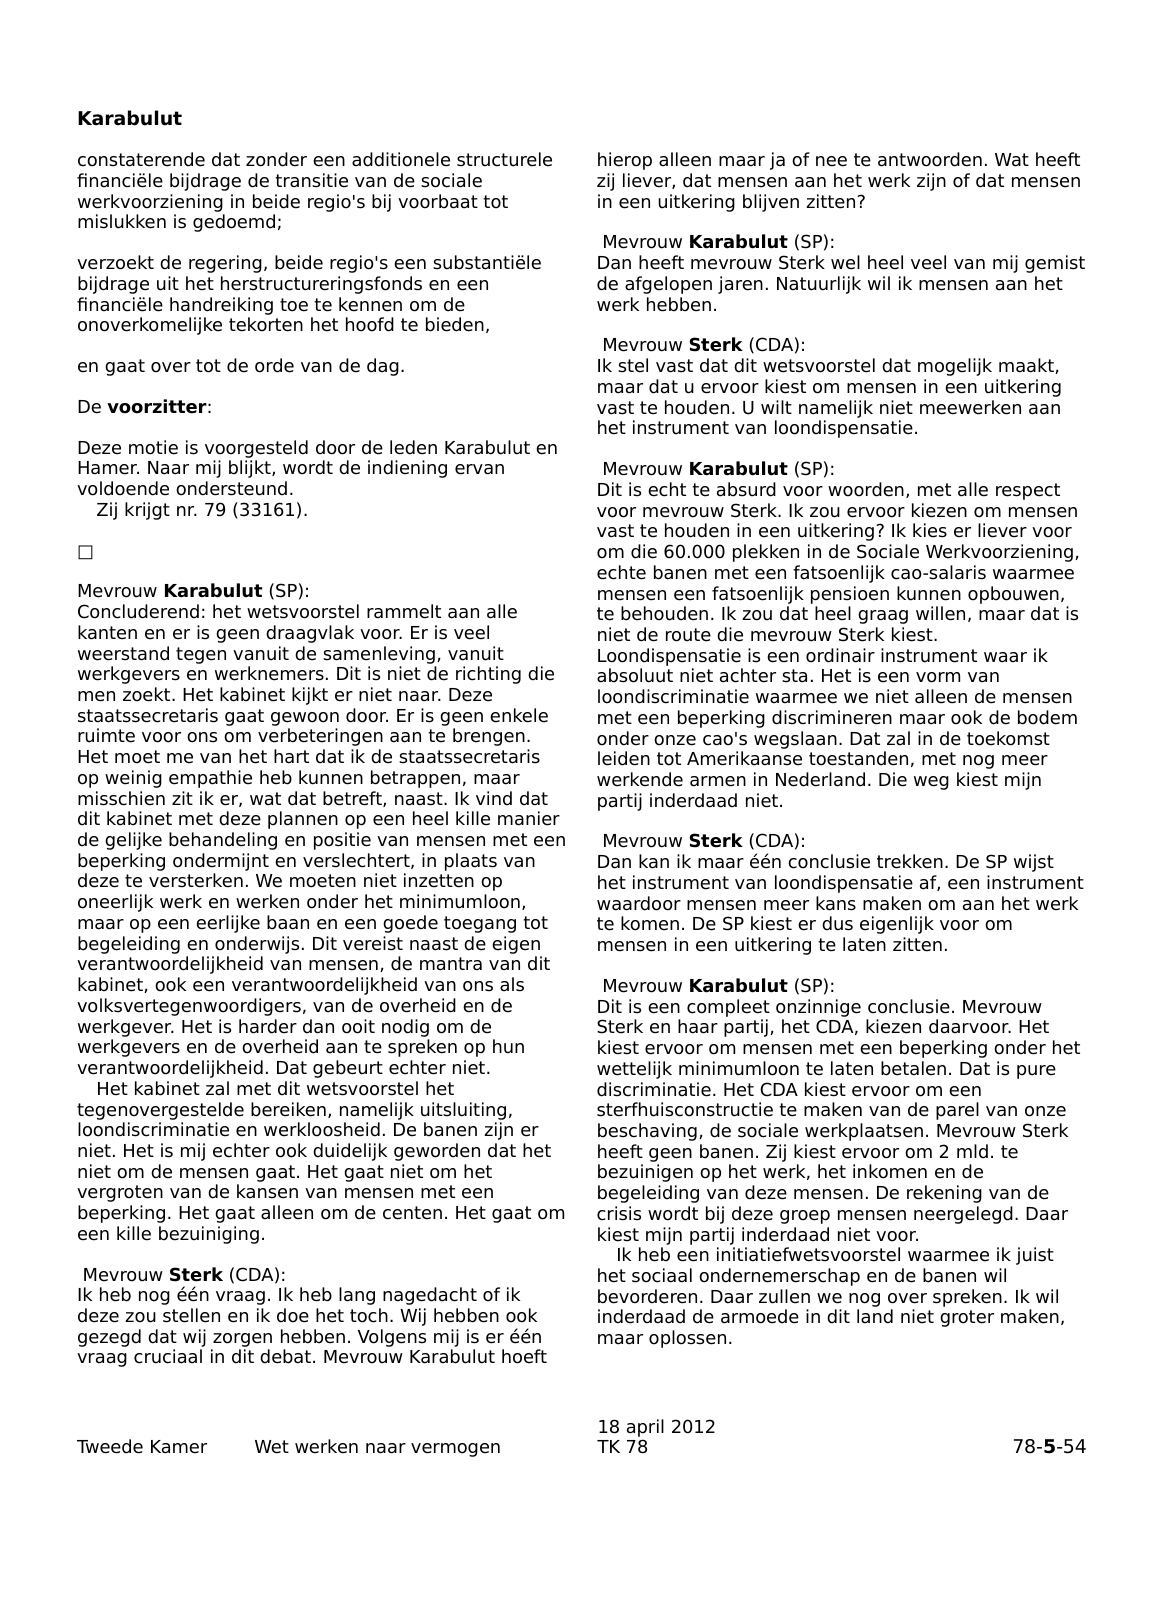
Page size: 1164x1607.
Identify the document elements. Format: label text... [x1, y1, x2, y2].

text Mevrouw Sterk (CDA): [596, 831, 1087, 852]
text Mevrouw Karabulut (SP): [596, 232, 1087, 253]
text Zij krijgt nr. 79 (33161). [77, 500, 567, 520]
text en gaat over tot de orde van de dag. [77, 356, 567, 377]
text □ [77, 540, 567, 561]
text Ik stel vast dat dit wetsvoorstel dat mogelijk maakt, maar dat u ervoor kiest om mensen in een uitkering vast te houden. U wilt namelijk niet meewerken aan het instrument van loondispensatie. [596, 356, 1087, 439]
text Ik heb nog één vraag. Ik heb lang nagedacht of ik deze zou stellen en ik doe het toch. Wij hebben ook gezegd dat wij zorgen hebben. Volgens mij is er één vraag cruciaal in dit debat. Mevrouw Karabulut hoeft [77, 1285, 567, 1368]
text Ik heb een initiatiefwetsvoorstel waarmee ik juist het sociaal ondernemerschap en de banen wil bevorderen. Daar zullen we nog over spreken. Ik wil inderdaad de armoede in dit land niet groter maken, maar oplossen. [596, 1245, 1087, 1349]
text verzoekt de regering, beide regio's een substantiële bijdrage uit het herstructureringsfonds en een financiële handreiking toe te kennen om de onoverkomelijke tekorten het hoofd te bieden, [77, 253, 567, 336]
text Mevrouw Karabulut (SP): [596, 459, 1087, 480]
text Dit is een compleet onzinnige conclusie. Mevrouw Sterk en haar partij, het CDA, kiezen daarvoor. Het kiest ervoor om mensen met een beperking onder het wettelijk minimumloon te laten betalen. Dat is pure discriminatie. Het CDA kiest ervoor om een sterfhuisconstructie te maken van de parel van onze beschaving, de sociale werkplaatsen. Mevrouw Sterk heeft geen banen. Zij kiest ervoor om 2 mld. te bezuinigen op het werk, het inkomen en de begeleiding van deze mensen. De rekening van de crisis wordt bij deze groep mensen neergelegd. Daar kiest mijn partij inderdaad niet voor. [596, 996, 1087, 1245]
text Concluderend: het wetsvoorstel rammelt aan alle kanten en er is geen draagvlak voor. Er is veel weerstand tegen vanuit de samenleving, vanuit werkgevers en werknemers. Dit is niet de richting die men zoekt. Het kabinet kijkt er niet naar. Deze staatssecretaris gaat gewoon door. Er is geen enkele ruimte voor ons om verbeteringen aan te brengen. Het moet me van het hart dat ik de staatssecretaris op weinig empathie heb kunnen betrappen, maar misschien zit ik er, wat dat betreft, naast. Ik vind dat dit kabinet met deze plannen op een heel kille manier de gelijke behandeling en positie van mensen met een beperking ondermijnt en verslechtert, in plaats van deze te versterken. We moeten niet inzetten op oneerlijk werk en werken onder het minimumloon, maar op een eerlijke baan en een goede toegang tot begeleiding en onderwijs. Dit vereist naast de eigen verantwoordelijkheid van mensen, de mantra van dit kabinet, ook een verantwoordelijkheid van ons als volksvertegenwoordigers, van de overheid en de werkgever. Het is harder dan ooit nodig om de werkgevers en de overheid aan te spreken op hun verantwoordelijkheid. Dat gebeurt echter niet. [77, 602, 567, 1079]
text Het kabinet zal met dit wetsvoorstel het tegenovergestelde bereiken, namelijk uitsluiting, loondiscriminatie en werkloosheid. De banen zijn er niet. Het is mij echter ook duidelijk geworden dat het niet om de mensen gaat. Het gaat niet om het vergroten van de kansen van mensen met een beperking. Het gaat alleen om de centen. Het gaat om een kille bezuiniging. [77, 1079, 567, 1244]
text Mevrouw Sterk (CDA): [596, 335, 1087, 356]
text hierop alleen maar ja of nee te antwoorden. Wat heeft zij liever, dat mensen aan het werk zijn of dat mensen in een uitkering blijven zitten? [596, 150, 1087, 212]
text Mevrouw Karabulut (SP): [596, 976, 1087, 996]
text Mevrouw Karabulut (SP): [77, 581, 567, 602]
text Deze motie is voorgesteld door de leden Karabulut en Hamer. Naar mij blijkt, wordt de indiening ervan voldoende ondersteund. [77, 437, 567, 500]
text Dan kan ik maar één conclusie trekken. De SP wijst het instrument van loondispensatie af, een instrument waardoor mensen meer kans maken om aan het werk te komen. De SP kiest er dus eigenlijk voor om mensen in een uitkering te laten zitten. [596, 852, 1087, 956]
text Dan heeft mevrouw Sterk wel heel veel van mij gemist de afgelopen jaren. Natuurlijk wil ik mensen aan het werk hebben. [596, 253, 1087, 315]
text Mevrouw Sterk (CDA): [77, 1264, 567, 1285]
text Dit is echt te absurd voor woorden, met alle respect voor mevrouw Sterk. Ik zou ervoor kiezen om mensen vast te houden in een uitkering? Ik kies er liever voor om die 60.000 plekken in de Sociale Werkvoorziening, echte banen met een fatsoenlijk cao-salaris waarmee mensen een fatsoenlijk pensioen kunnen opbouwen, te behouden. Ik zou dat heel graag willen, maar dat is niet de route die mevrouw Sterk kiest. Loondispensatie is een ordinair instrument waar ik absoluut niet achter sta. Het is een vorm van loondiscriminatie waarmee we niet alleen de mensen met een beperking discrimineren maar ook de bodem onder onze cao's wegslaan. Dat zal in de toekomst leiden tot Amerikaanse toestanden, met nog meer werkende armen in Nederland. Die weg kiest mijn partij inderdaad niet. [596, 480, 1087, 811]
text De voorzitter: [77, 397, 567, 417]
text constaterende dat zonder een additionele structurele financiële bijdrage de transitie van de sociale werkvoorziening in beide regio's bij voorbaat tot mislukken is gedoemd; [77, 150, 567, 233]
